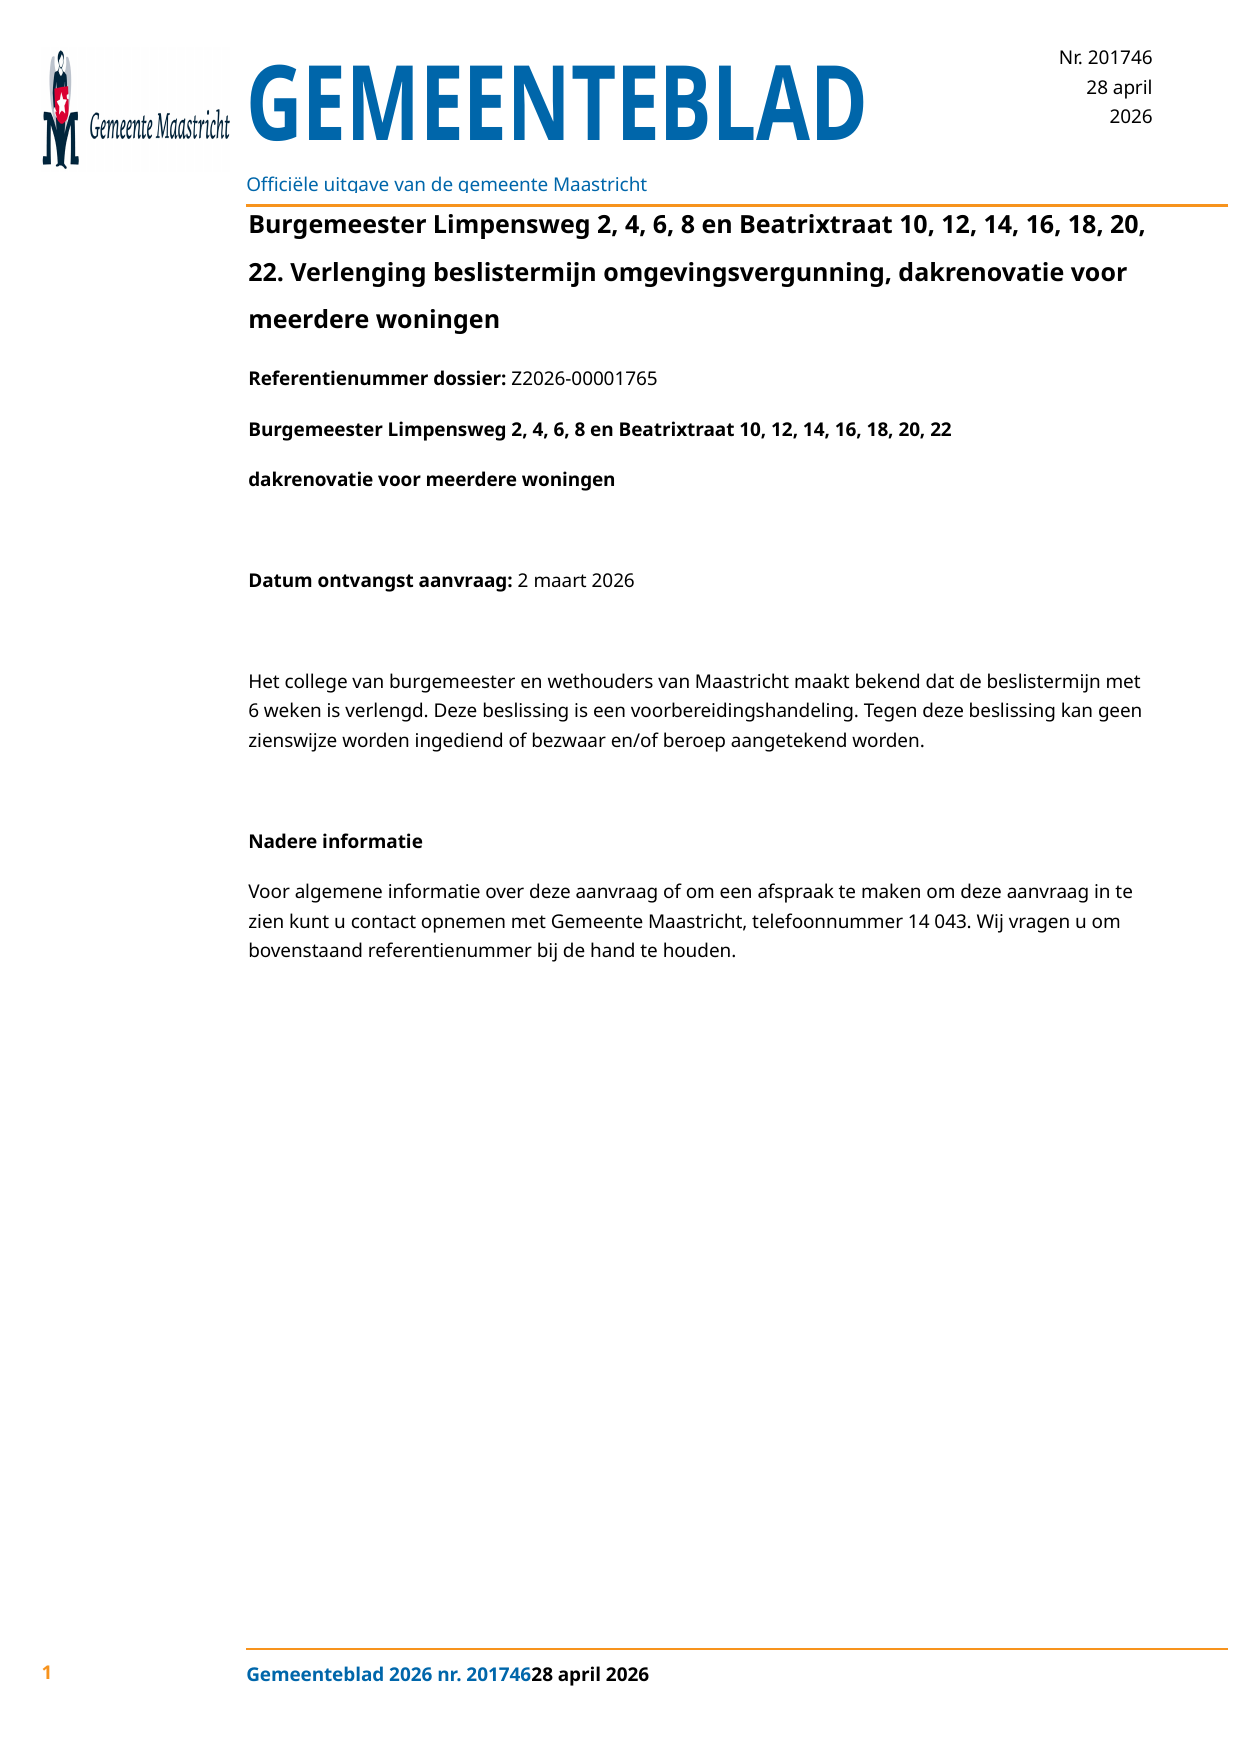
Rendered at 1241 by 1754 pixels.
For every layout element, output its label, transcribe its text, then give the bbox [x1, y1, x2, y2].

picture [41, 47, 231, 172]
text Nadere informatie [248, 828, 1152, 854]
text Het college van burgemeester en wethouders van Maastricht maakt bekend dat de beslistermijn met 6 weken is verlengd. Deze beslissing is een voorbereidingshandeling. Tegen deze beslissing kan geen zienswijze worden ingediend of bezwaar en/of beroep aangetekend worden. [248, 668, 1152, 753]
text Referentienummer dossier: Z2026-00001765 [248, 366, 1152, 391]
text Datum ontvangst aanvraag: 2 maart 2026 [248, 567, 1152, 593]
text Burgemeester Limpensweg 2, 4, 6, 8 en Beatrixtraat 10, 12, 14, 16, 18, 20, 22 [248, 416, 1152, 442]
text Voor algemene informatie over deze aanvraag of om een afspraak te maken om deze aanvraag in te zien kunt u contact opnemen met Gemeente Maastricht, telefoonnummer 14 043. Wij vragen u om bovenstaand referentienummer bij de hand te houden. [248, 878, 1152, 963]
text dakrenovatie voor meerdere woningen [248, 466, 1152, 492]
text Burgemeester Limpensweg 2, 4, 6, 8 en Beatrixtraat 10, 12, 14, 16, 18, 20, 22. Verlenging beslistermijn omgevingsvergunning, dakrenovatie voor meerdere woningen [248, 207, 1152, 336]
